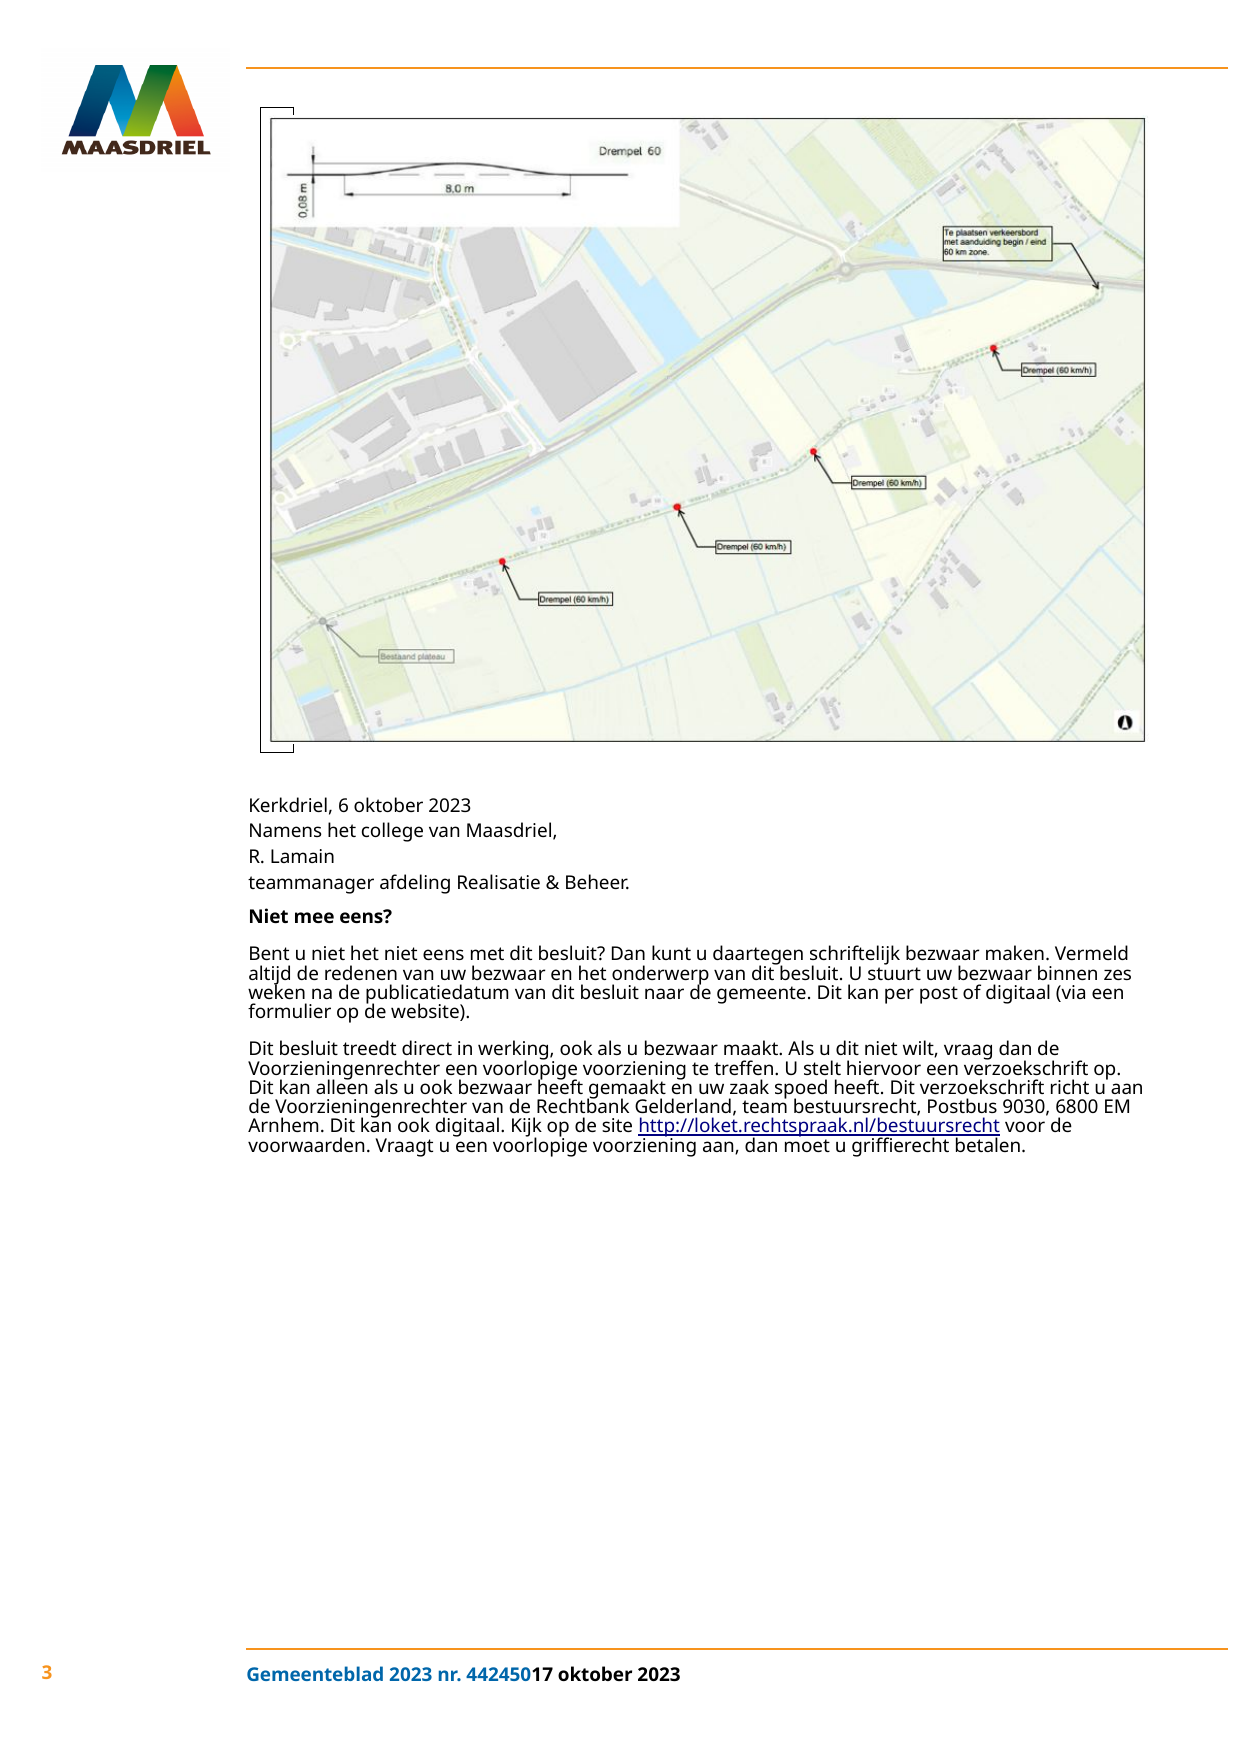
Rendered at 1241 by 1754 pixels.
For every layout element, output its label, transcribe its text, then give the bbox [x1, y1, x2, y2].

text Niet mee eens? [248, 908, 1152, 928]
picture [41, 47, 231, 172]
text Namens het college van Maasdriel, [248, 818, 1152, 843]
text Bent u niet het niet eens met dit besluit? Dan kunt u daartegen schriftelijk bezwaar maken. Vermeld altijd de redenen van uw bezwaar en het onderwerp van dit besluit. U stuurt uw bezwaar binnen zes weken na de publicatiedatum van dit besluit naar de gemeente. Dit kan per post of digitaal (via een formulier op de website). [248, 945, 1152, 1022]
text R. Lamain [248, 843, 1152, 869]
text Kerkdriel, 6 oktober 2023 [248, 792, 1152, 818]
text Dit besluit treedt direct in werking, ook als u bezwaar maakt. Als u dit niet wilt, vraag dan de Voorzieningenrechter een voorlopige voorziening te treffen. U stelt hiervoor een verzoekschrift op. Dit kan alleen als u ook bezwaar heeft gemaakt en uw zaak spoed heeft. Dit verzoekschrift richt u aan de Voorzieningenrechter van de Rechtbank Gelderland, team bestuursrecht, Postbus 9030, 6800 EM Arnhem. Dit kan ook digitaal. Kijk op de site http://loket.rechtspraak.nl/bestuursrecht voor de voorwaarden. Vraagt u een voorlopige voorziening aan, dan moet u griffierecht betalen. [248, 1040, 1152, 1156]
text teammanager afdeling Realisatie & Beheer. [248, 869, 1152, 895]
picture [268, 115, 1149, 744]
